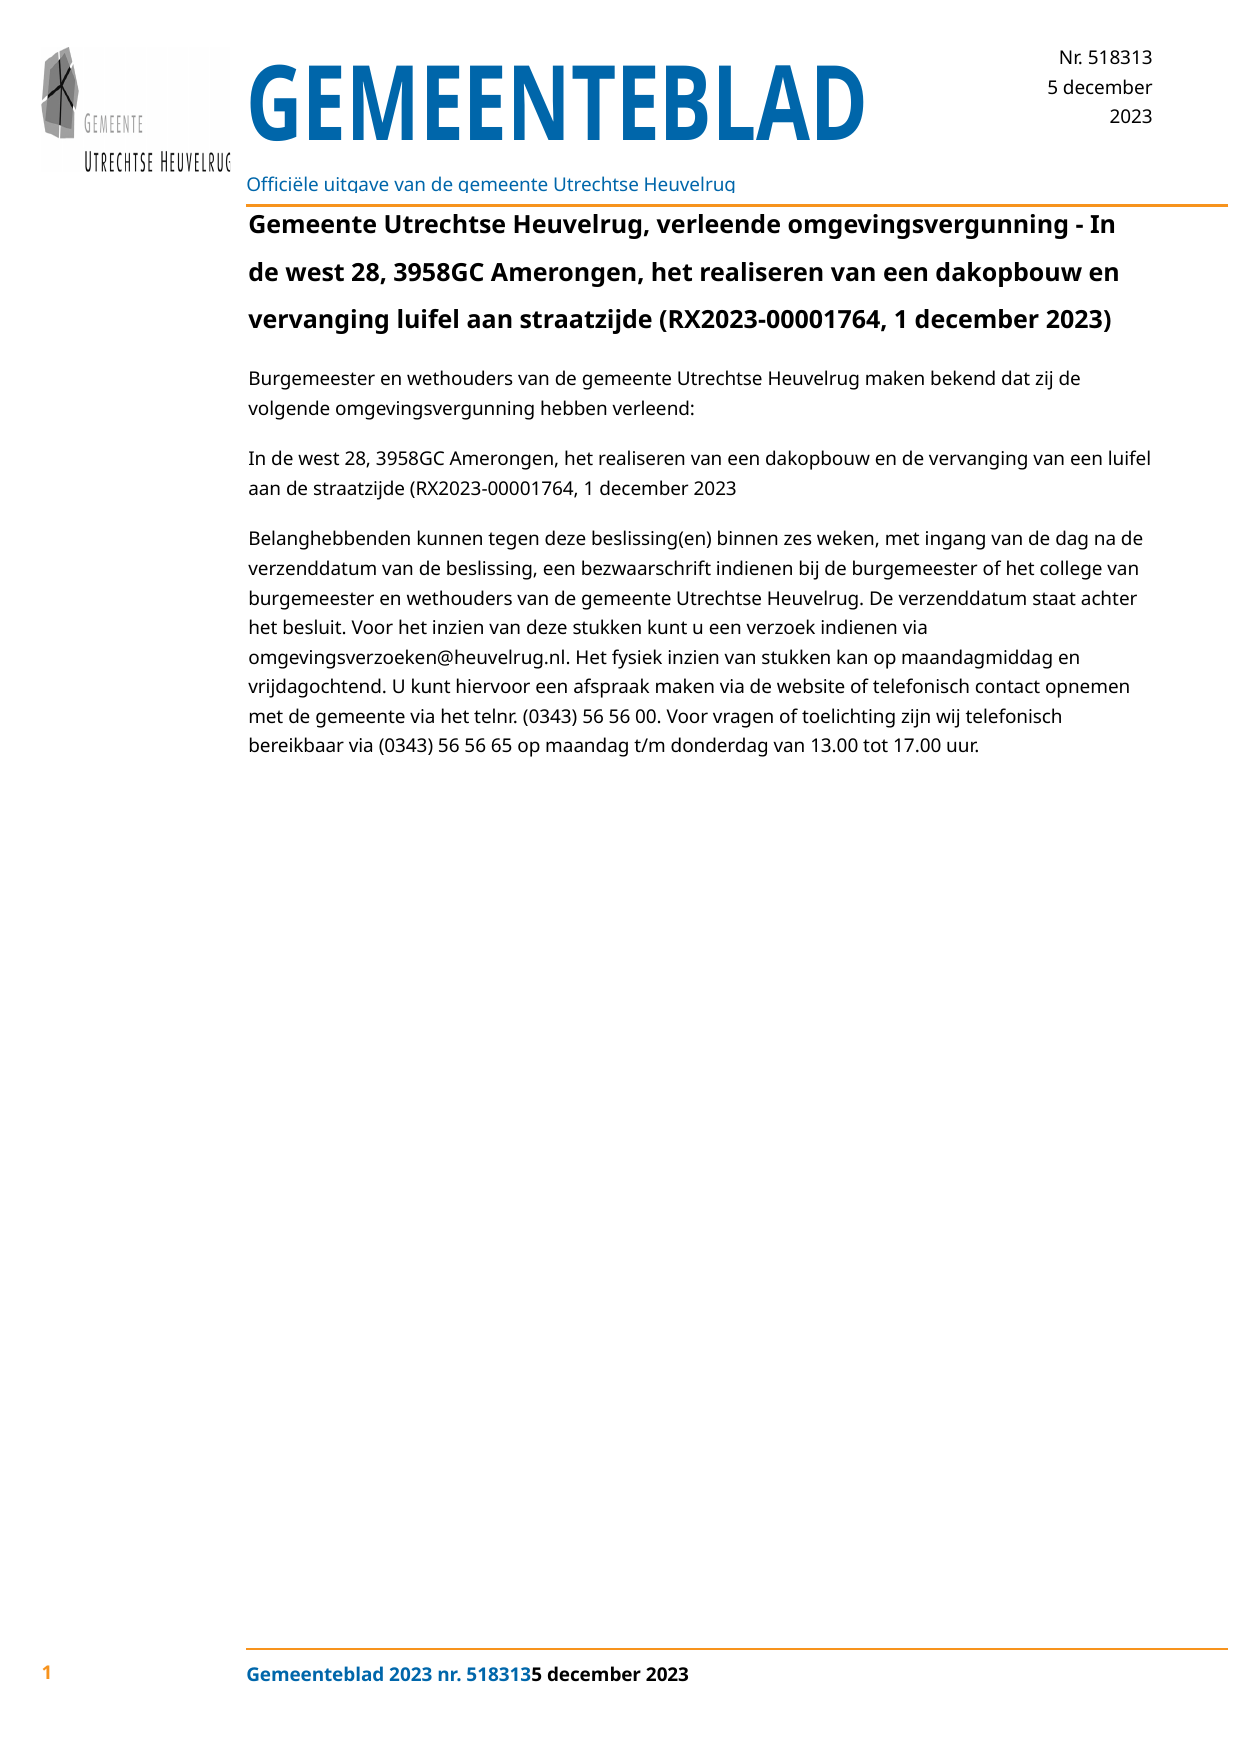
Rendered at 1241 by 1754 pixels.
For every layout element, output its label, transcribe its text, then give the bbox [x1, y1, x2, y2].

text In de west 28, 3958GC Amerongen, het realiseren van een dakopbouw en de vervanging van een luifel aan de straatzijde (RX2023-00001764, 1 december 2023 [248, 446, 1152, 501]
text Belanghebbenden kunnen tegen deze beslissing(en) binnen zes weken, met ingang van de dag na de verzenddatum van de beslissing, een bezwaarschrift indienen bij de burgemeester of het college van burgemeester en wethouders van de gemeente Utrechtse Heuvelrug. De verzenddatum staat achter het besluit. Voor het inzien van deze stukken kunt u een verzoek indienen via omgevingsverzoeken@heuvelrug.nl. Het fysiek inzien van stukken kan op maandagmiddag en vrijdagochtend. U kunt hiervoor een afspraak maken via de website of telefonisch contact opnemen met de gemeente via het telnr. (0343) 56 56 00. Voor vragen of toelichting zijn wij telefonisch bereikbaar via (0343) 56 56 65 op maandag t/m donderdag van 13.00 tot 17.00 uur. [248, 526, 1152, 758]
text Burgemeester en wethouders van de gemeente Utrechtse Heuvelrug maken bekend dat zij de volgende omgevingsvergunning hebben verleend: [248, 366, 1152, 421]
picture [41, 47, 231, 172]
text Gemeente Utrechtse Heuvelrug, verleende omgevingsvergunning - In de west 28, 3958GC Amerongen, het realiseren van een dakopbouw en vervanging luifel aan straatzijde (RX2023-00001764, 1 december 2023) [248, 207, 1152, 336]
